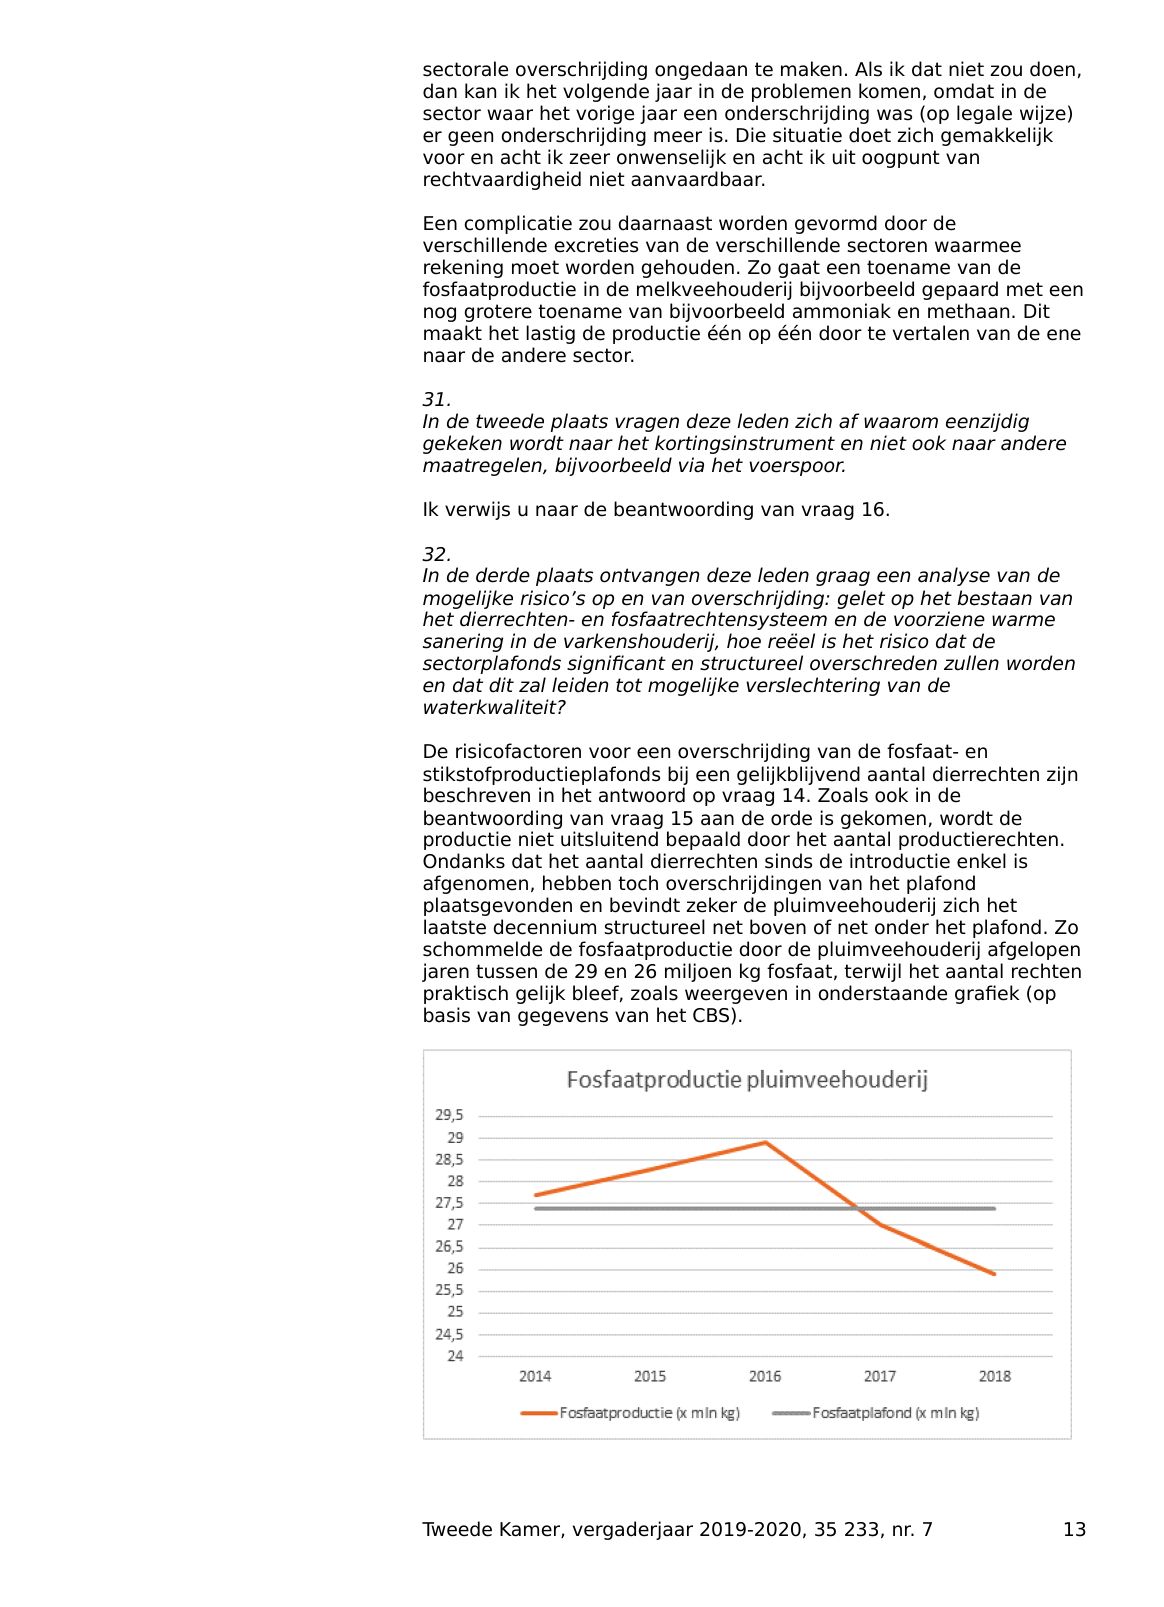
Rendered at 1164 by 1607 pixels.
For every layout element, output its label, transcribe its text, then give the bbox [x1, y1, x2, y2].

text In de tweede plaats vragen deze leden zich af waarom eenzijdig gekeken wordt naar het kortingsinstrument en niet ook naar andere maatregelen, bijvoorbeeld via het voerspoor. [422, 411, 1087, 477]
text Ik verwijs u naar de beantwoording van vraag 16. [422, 499, 1087, 521]
text Een complicatie zou daarnaast worden gevormd door de verschillende excreties van de verschillende sectoren waarmee rekening moet worden gehouden. Zo gaat een toename van de fosfaatproductie in de melkveehouderij bijvoorbeeld gepaard met een nog grotere toename van bijvoorbeeld ammoniak en methaan. Dit maakt het lastig de productie één op één door te vertalen van de ene naar de andere sector. [422, 213, 1087, 367]
text In de derde plaats ontvangen deze leden graag een analyse van de mogelijke risico’s op en van overschrijding: gelet op het bestaan van het dierrechten- en fosfaatrechtensysteem en de voorziene warme sanering in de varkenshouderij, hoe reëel is het risico dat de sectorplafonds significant en structureel overschreden zullen worden en dat dit zal leiden tot mogelijke verslechtering van de waterkwaliteit? [422, 565, 1087, 719]
text sectorale overschrijding ongedaan te maken. Als ik dat niet zou doen, dan kan ik het volgende jaar in de problemen komen, omdat in de sector waar het vorige jaar een onderschrijding was (op legale wijze) er geen onderschrijding meer is. Die situatie doet zich gemakkelijk voor en acht ik zeer onwenselijk en acht ik uit oogpunt van rechtvaardigheid niet aanvaardbaar. [422, 59, 1087, 191]
text 31. [422, 389, 1087, 411]
text De risicofactoren voor een overschrijding van de fosfaat- en stikstofproductieplafonds bij een gelijkblijvend aantal dierrechten zijn beschreven in het antwoord op vraag 14. Zoals ook in de beantwoording van vraag 15 aan de orde is gekomen, wordt de productie niet uitsluitend bepaald door het aantal productierechten. Ondanks dat het aantal dierrechten sinds de introductie enkel is afgenomen, hebben toch overschrijdingen van het plafond plaatsgevonden en bevindt zeker de pluimveehouderij zich het laatste decennium structureel net boven of net onder het plafond. Zo schommelde de fosfaatproductie door de pluimveehouderij afgelopen jaren tussen de 29 en 26 miljoen kg fosfaat, terwijl het aantal rechten praktisch gelijk bleef, zoals weergeven in onderstaande grafiek (op basis van gegevens van het CBS). [422, 741, 1087, 1027]
picture [422, 1049, 1072, 1440]
text 32. [422, 543, 1087, 565]
